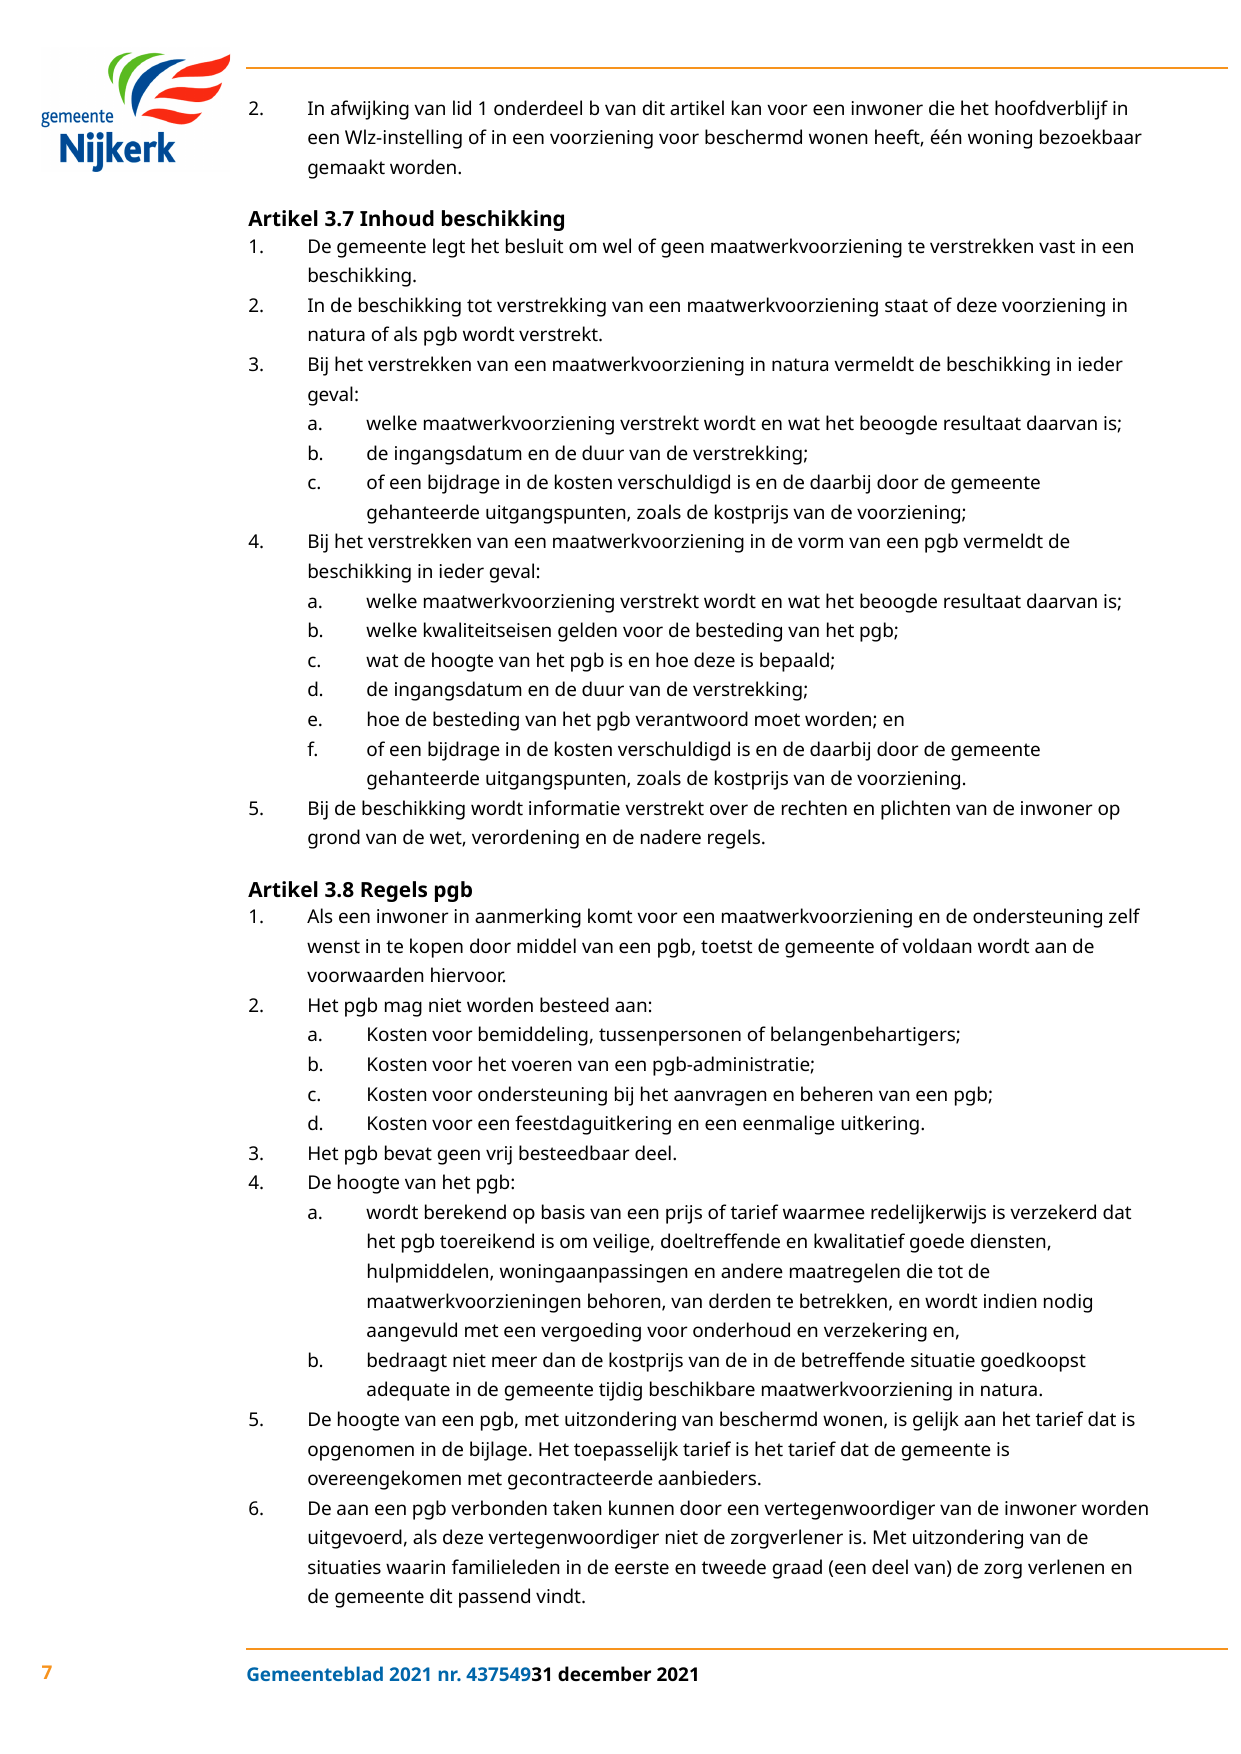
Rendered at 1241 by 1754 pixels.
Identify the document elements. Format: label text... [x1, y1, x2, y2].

list wordt berekend op basis van een prijs of tarief waarmee redelijkerwijs is verzekerd dat het pgb toereikend is om veilige, doeltreffende en kwalitatief goede diensten, hulpmiddelen, woningaanpassingen en andere maatregelen die tot de maatwerkvoorzieningen behoren, van derden te betrekken, en wordt indien nodig aangevuld met een vergoeding voor onderhoud en verzekering en, [307, 1199, 1152, 1343]
picture [41, 47, 231, 172]
list of een bijdrage in de kosten verschuldigd is en de daarbij door de gemeente gehanteerde uitgangspunten, zoals de kostprijs van de voorziening. [307, 736, 1152, 791]
list De hoogte van een pgb, met uitzondering van beschermd wonen, is gelijk aan het tarief dat is opgenomen in de bijlage. Het toepasselijk tarief is het tarief dat de gemeente is overeengekomen met gecontracteerde aanbieders. [248, 1406, 1152, 1491]
list Bij de beschikking wordt informatie verstrekt over de rechten en plichten van de inwoner op grond van de wet, verordening en de nadere regels. [248, 795, 1152, 850]
list welke maatwerkvoorziening verstrekt wordt en wat het beoogde resultaat daarvan is; [307, 410, 1152, 436]
list wat de hoogte van het pgb is en hoe deze is bepaald; [307, 647, 1152, 673]
list de ingangsdatum en de duur van de verstrekking; [307, 677, 1152, 702]
list Kosten voor bemiddeling, tussenpersonen of belangenbehartigers; [307, 1022, 1152, 1047]
list De gemeente legt het besluit om wel of geen maatwerkvoorziening te verstrekken vast in een beschikking. [248, 233, 1152, 288]
list welke kwaliteitseisen gelden voor de besteding van het pgb; [307, 617, 1152, 643]
list De aan een pgb verbonden taken kunnen door een vertegenwoordiger van de inwoner worden uitgevoerd, als deze vertegenwoordiger niet de zorgverlener is. Met uitzondering van de situaties waarin familieleden in de eerste en tweede graad (een deel van) de zorg verlenen en de gemeente dit passend vindt. [248, 1495, 1152, 1609]
list Kosten voor ondersteuning bij het aanvragen en beheren van een pgb; [307, 1081, 1152, 1107]
list Als een inwoner in aanmerking komt voor een maatwerkvoorziening en de ondersteuning zelf wenst in te kopen door middel van een pgb, toetst de gemeente of voldaan wordt aan de voorwaarden hiervoor. [248, 903, 1152, 988]
list Kosten voor het voeren van een pgb-administratie; [307, 1051, 1152, 1077]
list Het pgb mag niet worden besteed aan: [248, 992, 1152, 1018]
list hoe de besteding van het pgb verantwoord moet worden; en [307, 706, 1152, 732]
list Bij het verstrekken van een maatwerkvoorziening in natura vermeldt de beschikking in ieder geval: [248, 351, 1152, 406]
list Kosten voor een feestdaguitkering en een eenmalige uitkering. [307, 1110, 1152, 1136]
list In de beschikking tot verstrekking van een maatwerkvoorziening staat of deze voorziening in natura of als pgb wordt verstrekt. [248, 292, 1152, 347]
list Het pgb bevat geen vrij besteedbaar deel. [248, 1140, 1152, 1166]
list Bij het verstrekken van een maatwerkvoorziening in de vorm van een pgb vermeldt de beschikking in ieder geval: [248, 529, 1152, 584]
text Artikel 3.7 Inhoud beschikking [248, 204, 1152, 233]
list bedraagt niet meer dan de kostprijs van de in de betreffende situatie goedkoopst adequate in de gemeente tijdig beschikbare maatwerkvoorziening in natura. [307, 1347, 1152, 1402]
list de ingangsdatum en de duur van de verstrekking; [307, 440, 1152, 466]
list De hoogte van het pgb: [248, 1169, 1152, 1195]
text Artikel 3.8 Regels pgb [248, 875, 1152, 903]
list In afwijking van lid 1 onderdeel b van dit artikel kan voor een inwoner die het hoofdverblijf in een Wlz-instelling of in een voorziening voor beschermd wonen heeft, één woning bezoekbaar gemaakt worden. [248, 95, 1152, 180]
list welke maatwerkvoorziening verstrekt wordt en wat het beoogde resultaat daarvan is; [307, 588, 1152, 613]
list of een bijdrage in de kosten verschuldigd is en de daarbij door de gemeente gehanteerde uitgangspunten, zoals de kostprijs van de voorziening; [307, 469, 1152, 525]
